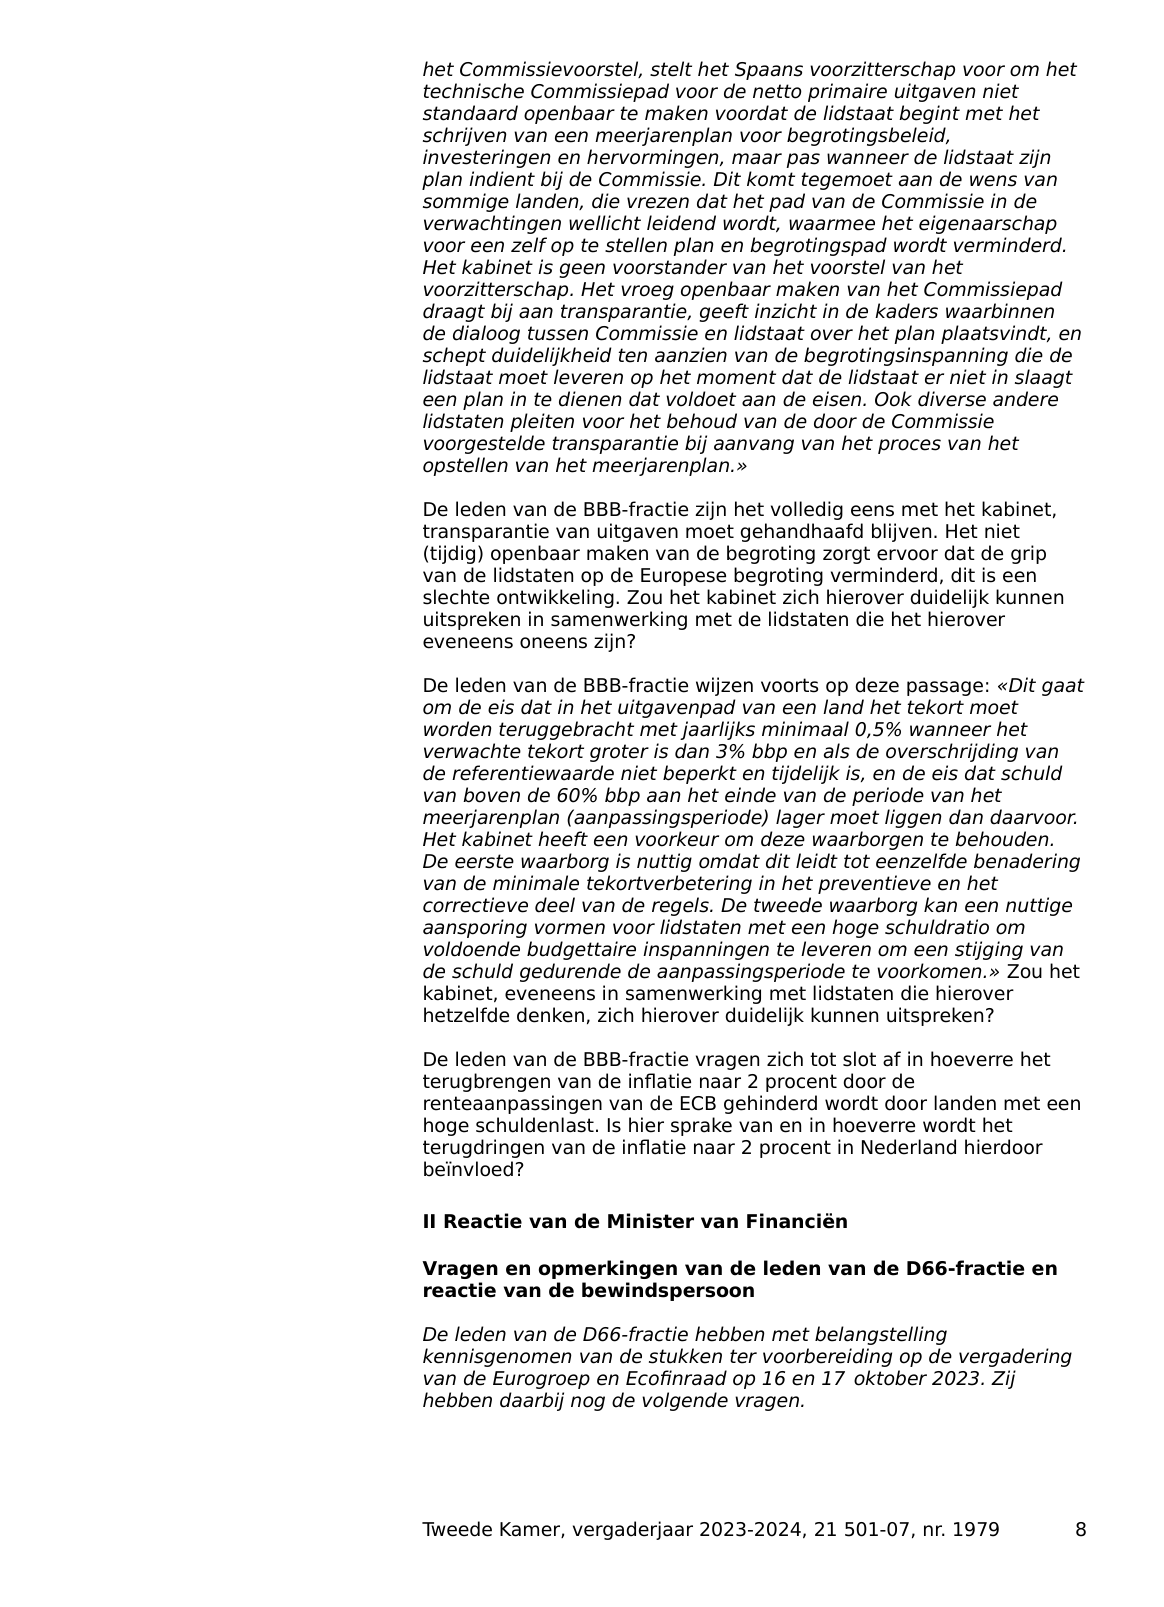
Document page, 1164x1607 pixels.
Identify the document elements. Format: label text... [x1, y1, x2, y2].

text De leden van de BBB-fractie wijzen voorts op deze passage: «Dit gaat om de eis dat in het uitgavenpad van een land het tekort moet worden teruggebracht met jaarlijks minimaal 0,5% wanneer het verwachte tekort groter is dan 3% bbp en als de overschrijding van de referentiewaarde niet beperkt en tijdelijk is, en de eis dat schuld van boven de 60% bbp aan het einde van de periode van het meerjarenplan (aanpassingsperiode) lager moet liggen dan daarvoor. Het kabinet heeft een voorkeur om deze waarborgen te behouden. De eerste waarborg is nuttig omdat dit leidt tot eenzelfde benadering van de minimale tekortverbetering in het preventieve en het correctieve deel van de regels. De tweede waarborg kan een nuttige aansporing vormen voor lidstaten met een hoge schuldratio om voldoende budgettaire inspanningen te leveren om een stijging van de schuld gedurende de aanpassingsperiode te voorkomen.» Zou het kabinet, eveneens in samenwerking met lidstaten die hierover hetzelfde denken, zich hierover duidelijk kunnen uitspreken? [422, 675, 1087, 1027]
text De leden van de BBB-fractie zijn het volledig eens met het kabinet, transparantie van uitgaven moet gehandhaafd blijven. Het niet (tijdig) openbaar maken van de begroting zorgt ervoor dat de grip van de lidstaten op de Europese begroting verminderd, dit is een slechte ontwikkeling. Zou het kabinet zich hierover duidelijk kunnen uitspreken in samenwerking met de lidstaten die het hierover eveneens oneens zijn? [422, 499, 1087, 653]
text De leden van de BBB-fractie vragen zich tot slot af in hoeverre het terugbrengen van de inflatie naar 2 procent door de renteaanpassingen van de ECB gehinderd wordt door landen met een hoge schuldenlast. Is hier sprake van en in hoeverre wordt het terugdringen van de inflatie naar 2 procent in Nederland hierdoor beïnvloed? [422, 1049, 1087, 1181]
text het Commissievoorstel, stelt het Spaans voorzitterschap voor om het technische Commissiepad voor de netto primaire uitgaven niet standaard openbaar te maken voordat de lidstaat begint met het schrijven van een meerjarenplan voor begrotingsbeleid, investeringen en hervormingen, maar pas wanneer de lidstaat zijn plan indient bij de Commissie. Dit komt tegemoet aan de wens van sommige landen, die vrezen dat het pad van de Commissie in de verwachtingen wellicht leidend wordt, waarmee het eigenaarschap voor een zelf op te stellen plan en begrotingspad wordt verminderd. Het kabinet is geen voorstander van het voorstel van het voorzitterschap. Het vroeg openbaar maken van het Commissiepad draagt bij aan transparantie, geeft inzicht in de kaders waarbinnen de dialoog tussen Commissie en lidstaat over het plan plaatsvindt, en schept duidelijkheid ten aanzien van de begrotingsinspanning die de lidstaat moet leveren op het moment dat de lidstaat er niet in slaagt een plan in te dienen dat voldoet aan de eisen. Ook diverse andere lidstaten pleiten voor het behoud van de door de Commissie voorgestelde transparantie bij aanvang van het proces van het opstellen van het meerjarenplan.» [422, 59, 1087, 477]
text De leden van de D66-fractie hebben met belangstelling kennisgenomen van de stukken ter voorbereiding op de vergadering van de Eurogroep en Ecofinraad op 16 en 17 oktober 2023. Zij hebben daarbij nog de volgende vragen. [422, 1324, 1087, 1412]
subtitle II Reactie van de Minister van Financiën [422, 1211, 1087, 1233]
subtitle Vragen en opmerkingen van de leden van de D66-fractie en reactie van de bewindspersoon [422, 1258, 1087, 1302]
